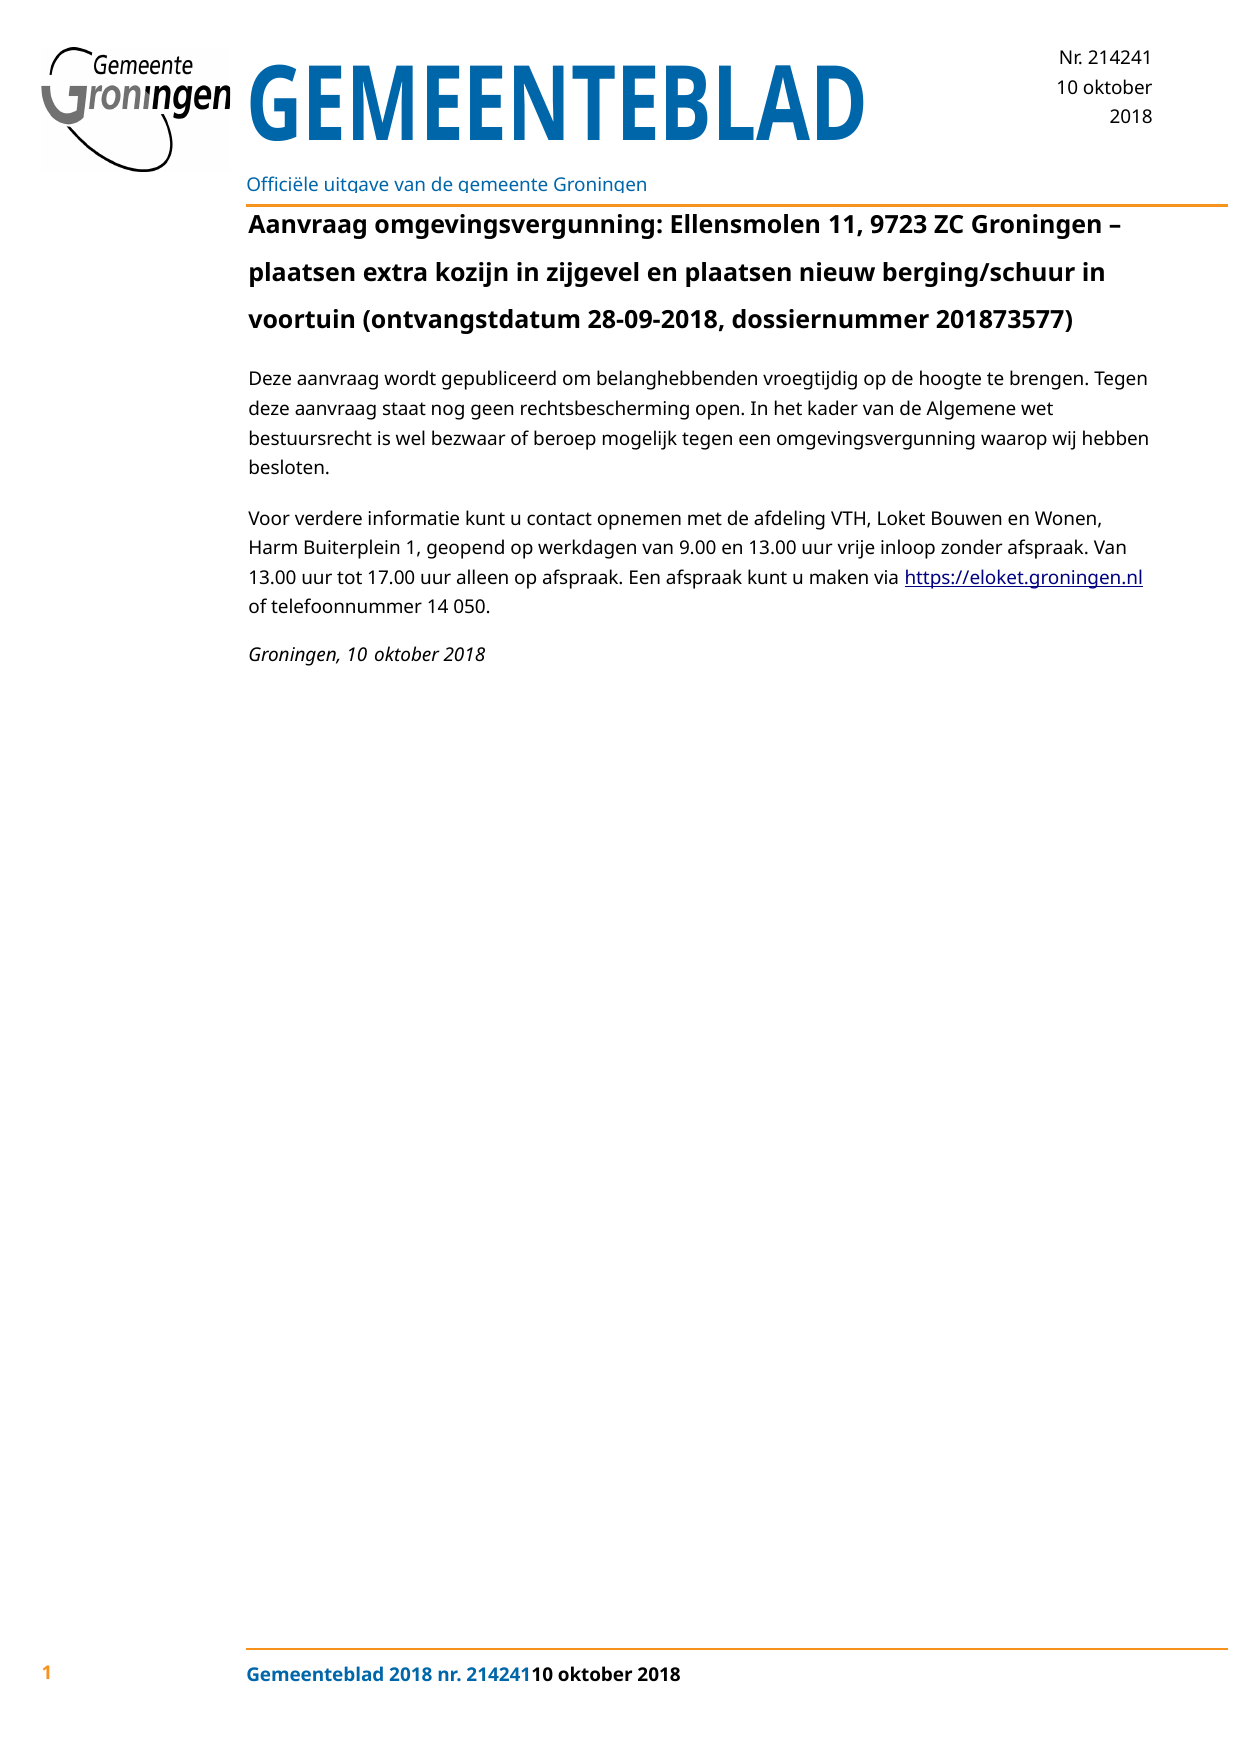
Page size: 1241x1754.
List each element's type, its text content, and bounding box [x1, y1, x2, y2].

text Aanvraag omgevingsvergunning: Ellensmolen 11, 9723 ZC Groningen – plaatsen extra kozijn in zijgevel en plaatsen nieuw berging/schuur in voortuin (ontvangstdatum 28-09-2018, dossiernummer 201873577) [248, 207, 1152, 336]
text Groningen, 10 oktober 2018 [248, 641, 1152, 667]
picture [41, 47, 231, 172]
text Deze aanvraag wordt gepubliceerd om belanghebbenden vroegtijdig op de hoogte te brengen. Tegen deze aanvraag staat nog geen rechtsbescherming open. In het kader van de Algemene wet bestuursrecht is wel bezwaar of beroep mogelijk tegen een omgevingsvergunning waarop wij hebben besloten. [248, 366, 1152, 480]
text Voor verdere informatie kunt u contact opnemen met de afdeling VTH, Loket Bouwen en Wonen, Harm Buiterplein 1, geopend op werkdagen van 9.00 en 13.00 uur vrije inloop zonder afspraak. Van 13.00 uur tot 17.00 uur alleen op afspraak. Een afspraak kunt u maken via https://eloket.groningen.nl of telefoonnummer 14 050. [248, 505, 1152, 619]
